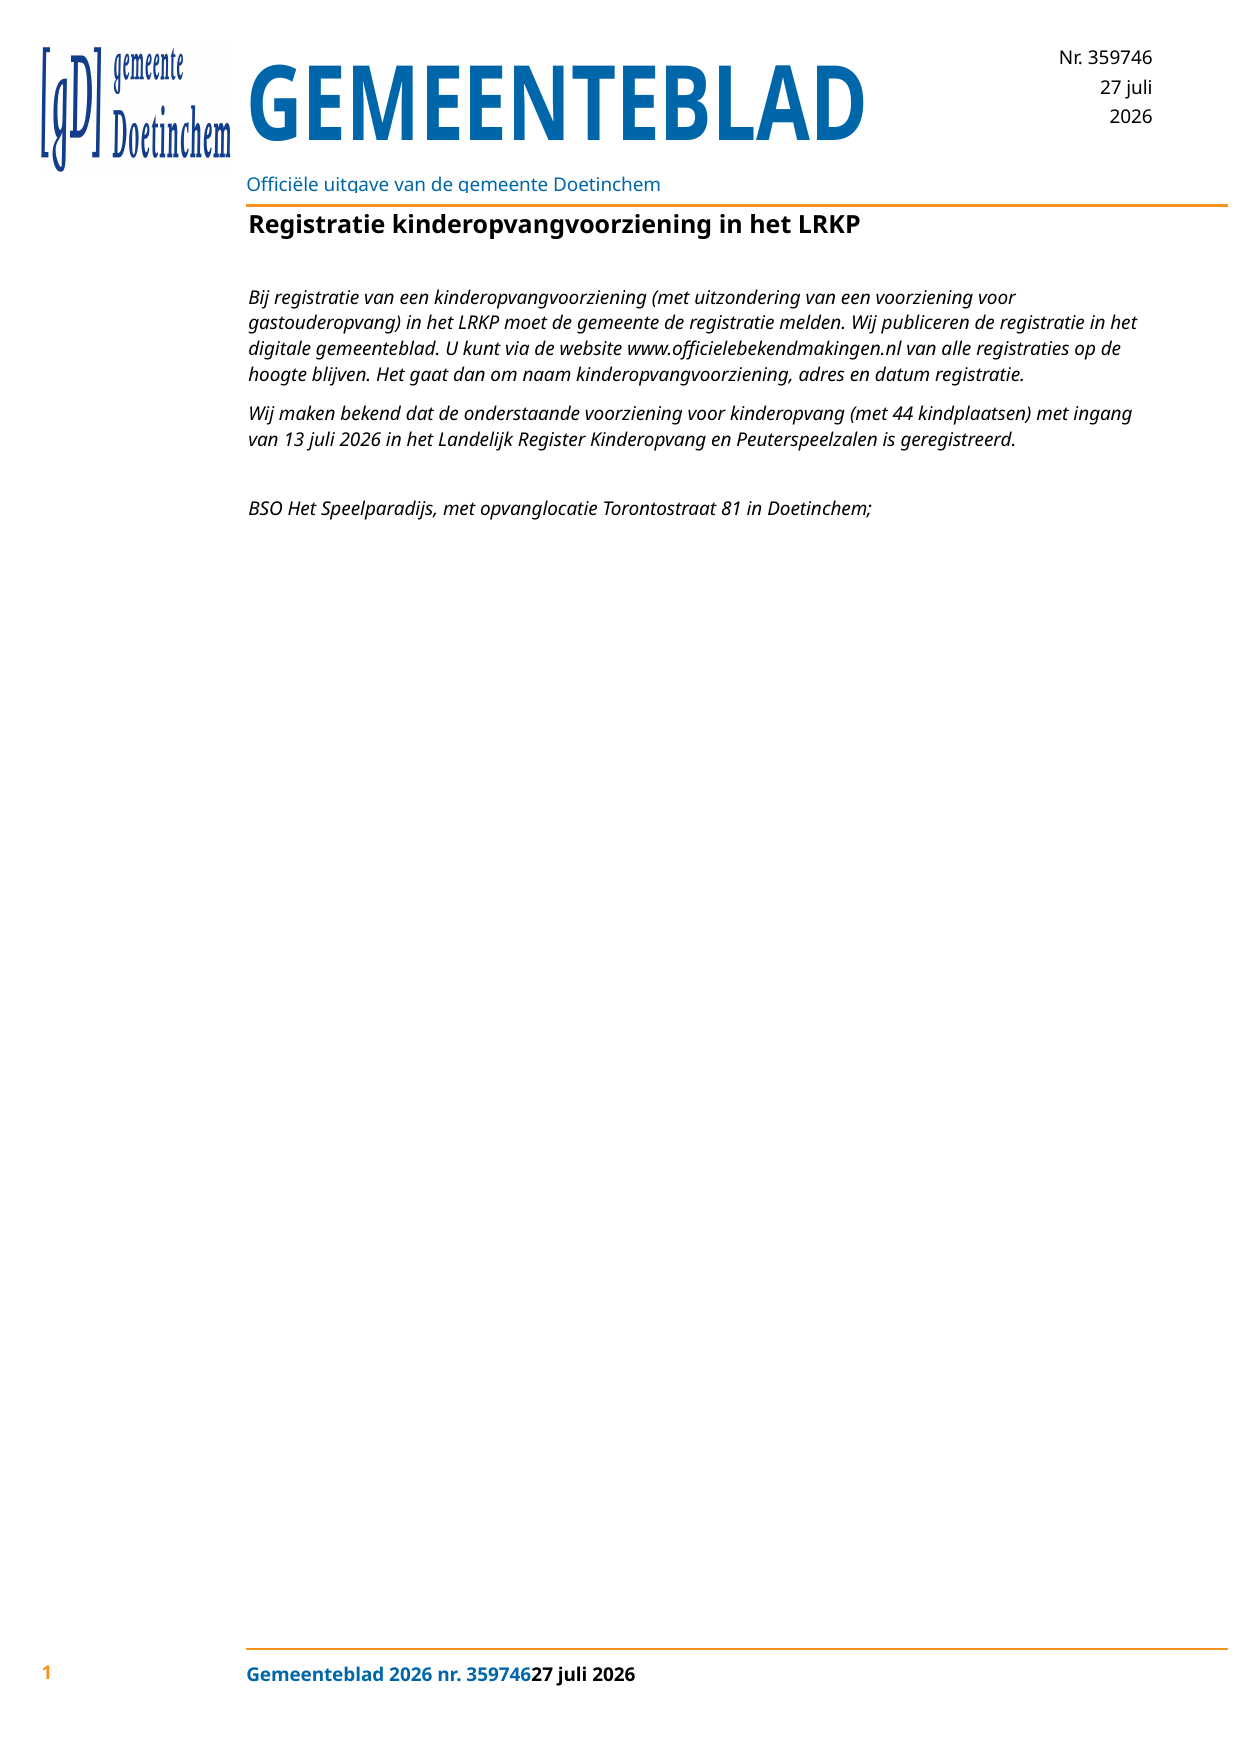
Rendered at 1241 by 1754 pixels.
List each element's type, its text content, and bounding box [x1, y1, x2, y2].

picture [41, 47, 231, 172]
text BSO Het Speelparadijs, met opvanglocatie Torontostraat 81 in Doetinchem; [248, 495, 1152, 521]
text Registratie kinderopvangvoorziening in het LRKP [248, 207, 1152, 241]
text Bij registratie van een kinderopvangvoorziening (met uitzondering van een voorziening voor gastouderopvang) in het LRKP moet de gemeente de registratie melden. Wij publiceren de registratie in het digitale gemeenteblad. U kunt via de website www.officielebekendmakingen.nl van alle registraties op de hoogte blijven. Het gaat dan om naam kinderopvangvoorziening, adres en datum registratie. [248, 284, 1152, 387]
text Wij maken bekend dat de onderstaande voorziening voor kinderopvang (met 44 kindplaatsen) met ingang van 13 juli 2026 in het Landelijk Register Kinderopvang en Peuterspeelzalen is geregistreerd. [248, 400, 1152, 452]
